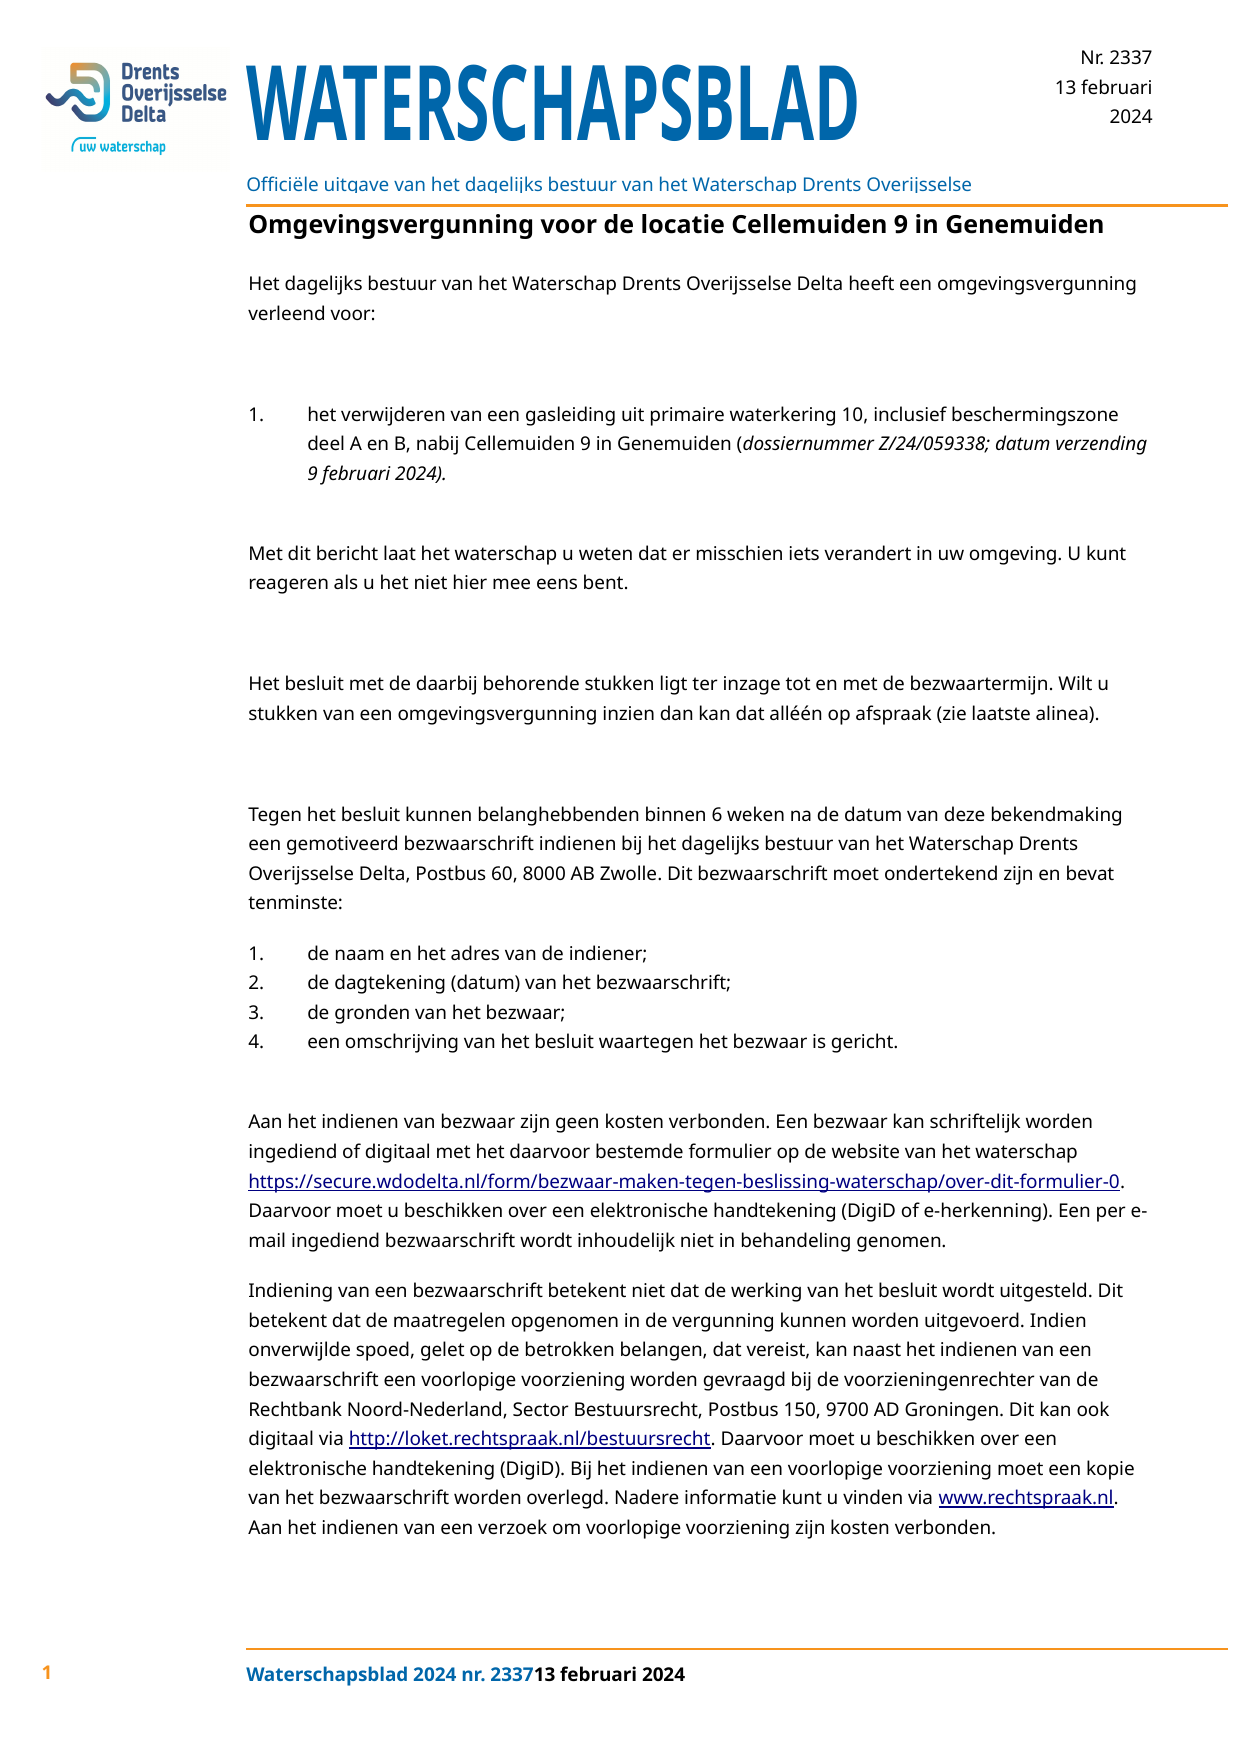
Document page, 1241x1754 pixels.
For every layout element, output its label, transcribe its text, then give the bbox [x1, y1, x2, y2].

picture [41, 47, 231, 172]
text Het dagelijks bestuur van het Waterschap Drents Overijsselse Delta heeft een omgevingsvergunning verleend voor: [248, 270, 1152, 326]
text Tegen het besluit kunnen belanghebbenden binnen 6 weken na de datum van deze bekendmaking een gemotiveerd bezwaarschrift indienen bij het dagelijks bestuur van het Waterschap Drents Overijsselse Delta, Postbus 60, 8000 AB Zwolle. Dit bezwaarschrift moet ondertekend zijn en bevat tenminste: [248, 801, 1152, 915]
list een omschrijving van het besluit waartegen het bezwaar is gericht. [248, 1029, 1152, 1054]
list de dagtekening (datum) van het bezwaarschrift; [248, 969, 1152, 995]
text Indiening van een bezwaarschrift betekent niet dat de werking van het besluit wordt uitgesteld. Dit betekent dat de maatregelen opgenomen in de vergunning kunnen worden uitgevoerd. Indien onverwijlde spoed, gelet op de betrokken belangen, dat vereist, kan naast het indienen van een bezwaarschrift een voorlopige voorziening worden gevraagd bij de voorzieningenrechter van de Rechtbank Noord-Nederland, Sector Bestuursrecht, Postbus 150, 9700 AD Groningen. Dit kan ook digitaal via http://loket.rechtspraak.nl/bestuursrecht. Daarvoor moet u beschikken over een elektronische handtekening (DigiD). Bij het indienen van een voorlopige voorziening moet een kopie van het bezwaarschrift worden overlegd. Nadere informatie kunt u vinden via www.rechtspraak.nl. Aan het indienen van een verzoek om voorlopige voorziening zijn kosten verbonden. [248, 1277, 1152, 1540]
text Met dit bericht laat het waterschap u weten dat er misschien iets verandert in uw omgeving. U kunt reageren als u het niet hier mee eens bent. [248, 540, 1152, 595]
text Omgevingsvergunning voor de locatie Cellemuiden 9 in Genemuiden [248, 207, 1152, 241]
list het verwijderen van een gasleiding uit primaire waterkering 10, inclusief beschermingszone deel A en B, nabij Cellemuiden 9 in Genemuiden (dossiernummer Z/24/059338; datum verzending 9 februari 2024). [248, 401, 1152, 486]
text Het besluit met de daarbij behorende stukken ligt ter inzage tot en met de bezwaartermijn. Wilt u stukken van een omgevingsvergunning inzien dan kan dat alléén op afspraak (zie laatste alinea). [248, 670, 1152, 726]
list de naam en het adres van de indiener; [248, 940, 1152, 966]
text Aan het indienen van bezwaar zijn geen kosten verbonden. Een bezwaar kan schriftelijk worden ingediend of digitaal met het daarvoor bestemde formulier op de website van het waterschap https://secure.wdodelta.nl/form/bezwaar-maken-tegen-beslissing-waterschap/over-dit-formulier-0. Daarvoor moet u beschikken over een elektronische handtekening (DigiD of e-herkenning). Een per e-mail ingediend bezwaarschrift wordt inhoudelijk niet in behandeling genomen. [248, 1109, 1152, 1253]
list de gronden van het bezwaar; [248, 999, 1152, 1025]
